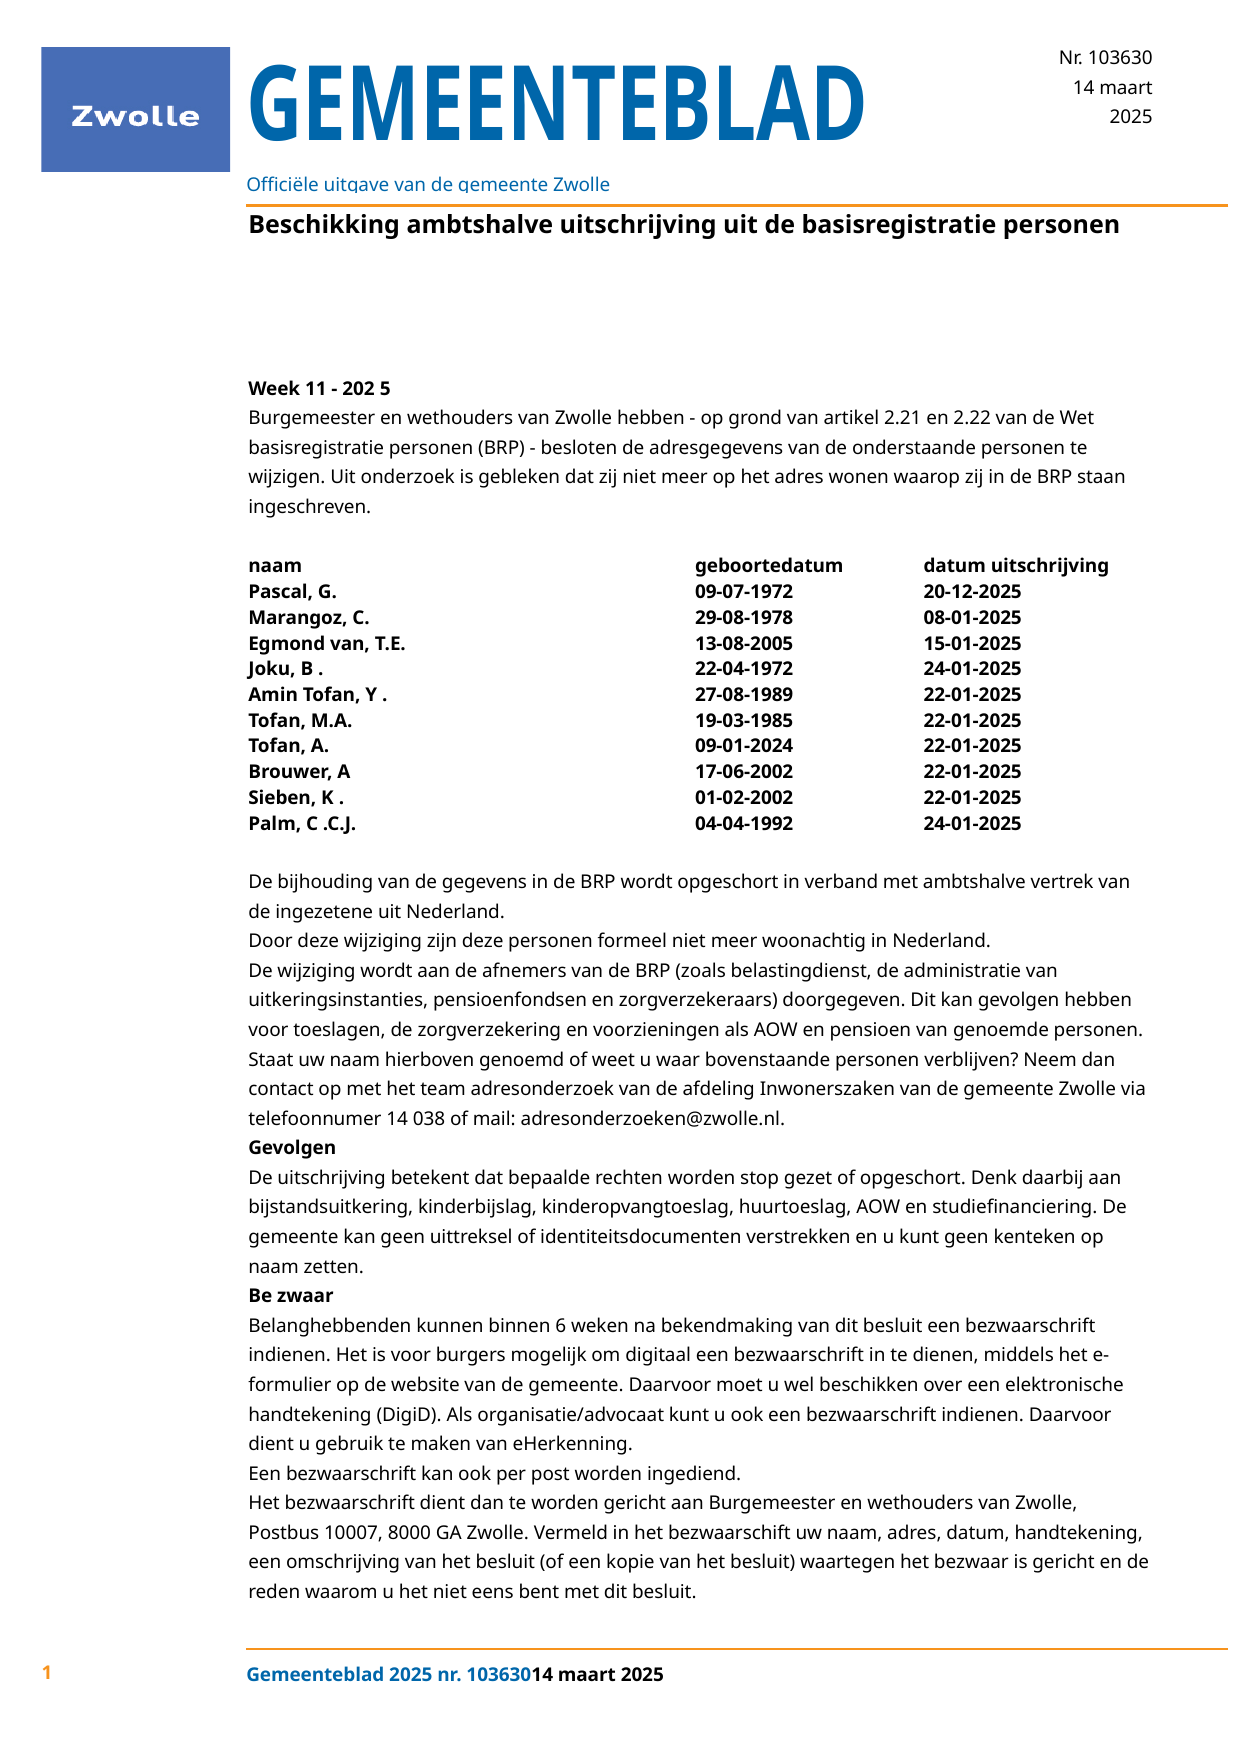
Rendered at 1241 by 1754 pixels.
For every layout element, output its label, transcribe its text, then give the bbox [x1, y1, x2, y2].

text Gevolgen [248, 1134, 1152, 1160]
table_header naam [248, 553, 695, 578]
text Week 11 - 202 5 [248, 375, 1152, 401]
text De uitschrijving betekent dat bepaalde rechten worden stop gezet of opgeschort. Denk daarbij aan bijstandsuitkering, kinderbijslag, kinderopvangtoeslag, huurtoeslag, AOW en studiefinanciering. De gemeente kan geen uittreksel of identiteitsdocumenten verstrekken en u kunt geen kenteken op naam zetten. [248, 1164, 1152, 1279]
table_cell 17-06-2002 [695, 758, 923, 784]
table_cell 15-01-2025 [923, 630, 1152, 655]
table_header datum uitschrijving [923, 553, 1152, 578]
text Burgemeester en wethouders van Zwolle hebben - op grond van artikel 2.21 en 2.22 van de Wet basisregistratie personen (BRP) - besloten de adresgegevens van de onderstaande personen te wijzigen. Uit onderzoek is gebleken dat zij niet meer op het adres wonen waarop zij in de BRP staan ingeschreven. [248, 404, 1152, 519]
table_cell Pascal, G. [248, 578, 695, 604]
table_cell 04-04-1992 [695, 810, 923, 836]
table_cell Brouwer, A [248, 758, 695, 784]
table_cell 24-01-2025 [923, 655, 1152, 681]
text Beschikking ambtshalve uitschrijving uit de basisregistratie personen [248, 207, 1152, 241]
table_cell Amin Tofan, Y . [248, 681, 695, 707]
text De bijhouding van de gegevens in de BRP wordt opgeschort in verband met ambtshalve vertrek van de ingezetene uit Nederland. [248, 868, 1152, 924]
table_cell 09-01-2024 [695, 733, 923, 758]
text Een bezwaarschrift kan ook per post worden ingediend. [248, 1460, 1152, 1486]
table_cell 22-01-2025 [923, 758, 1152, 784]
table_cell 09-07-1972 [695, 578, 923, 604]
table_cell Tofan, A. [248, 733, 695, 758]
text Door deze wijziging zijn deze personen formeel niet meer woonachtig in Nederland. [248, 927, 1152, 953]
table_cell Tofan, M.A. [248, 707, 695, 733]
table_cell 27-08-1989 [695, 681, 923, 707]
table_cell Egmond van, T.E. [248, 630, 695, 655]
table_cell 22-01-2025 [923, 784, 1152, 810]
table_cell 01-02-2002 [695, 784, 923, 810]
table_cell Palm, C .C.J. [248, 810, 695, 836]
table_cell 22-01-2025 [923, 707, 1152, 733]
table_cell 29-08-1978 [695, 604, 923, 630]
table_cell Marangoz, C. [248, 604, 695, 630]
table_cell Joku, B . [248, 655, 695, 681]
table_cell 22-01-2025 [923, 681, 1152, 707]
text Belanghebbenden kunnen binnen 6 weken na bekendmaking van dit besluit een bezwaarschrift indienen. Het is voor burgers mogelijk om digitaal een bezwaarschrift in te dienen, middels het e-formulier op de website van de gemeente. Daarvoor moet u wel beschikken over een elektronische handtekening (DigiD). Als organisatie/advocaat kunt u ook een bezwaarschrift indienen. Daarvoor dient u gebruik te maken van eHerkenning. [248, 1312, 1152, 1456]
text De wijziging wordt aan de afnemers van de BRP (zoals belastingdienst, de administratie van uitkeringsinstanties, pensioenfondsen en zorgverzekeraars) doorgegeven. Dit kan gevolgen hebben voor toeslagen, de zorgverzekering en voorzieningen als AOW en pensioen van genoemde personen. [248, 957, 1152, 1042]
table_cell 22-01-2025 [923, 733, 1152, 758]
text Het bezwaarschrift dient dan te worden gericht aan Burgemeester en wethouders van Zwolle, Postbus 10007, 8000 GA Zwolle. Vermeld in het bezwaarschift uw naam, adres, datum, handtekening, een omschrijving van het besluit (of een kopie van het besluit) waartegen het bezwaar is gericht en de reden waarom u het niet eens bent met dit besluit. [248, 1489, 1152, 1604]
picture [41, 47, 231, 172]
table_cell 24-01-2025 [923, 810, 1152, 836]
table_cell Sieben, K . [248, 784, 695, 810]
text Staat uw naam hierboven genoemd of weet u waar bovenstaande personen verblijven? Neem dan contact op met het team adresonderzoek van de afdeling Inwonerszaken van de gemeente Zwolle via telefoonnumer 14 038 of mail: adresonderzoeken@zwolle.nl. [248, 1046, 1152, 1131]
table_cell 13-08-2005 [695, 630, 923, 655]
table_cell 08-01-2025 [923, 604, 1152, 630]
table_cell 22-04-1972 [695, 655, 923, 681]
text Be zwaar [248, 1282, 1152, 1308]
table_header geboortedatum [695, 553, 923, 578]
table_cell 20-12-2025 [923, 578, 1152, 604]
table_cell 19-03-1985 [695, 707, 923, 733]
